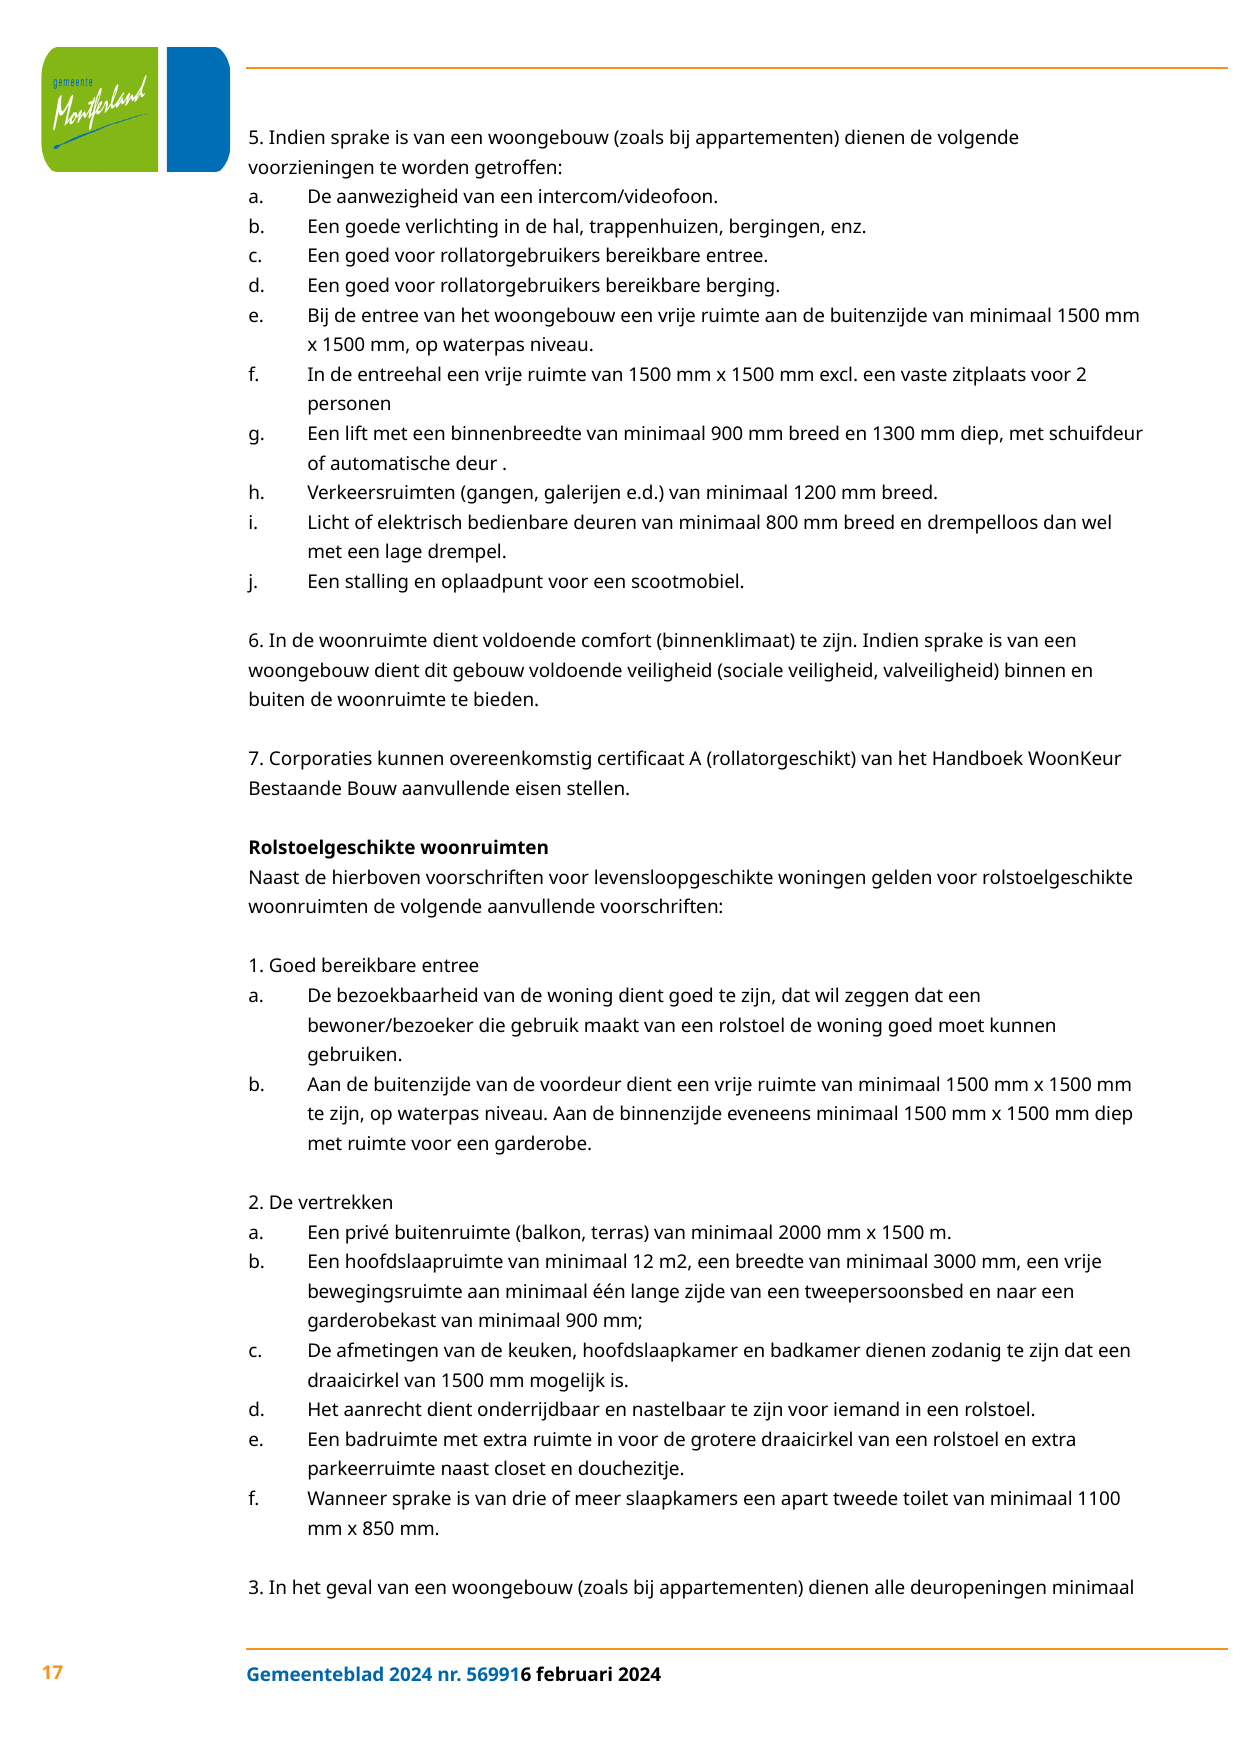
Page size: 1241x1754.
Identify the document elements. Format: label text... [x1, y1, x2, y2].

list De bezoekbaarheid van de woning dient goed te zijn, dat wil zeggen dat een bewoner/bezoeker die gebruik maakt van een rolstoel de woning goed moet kunnen gebruiken. [248, 982, 1152, 1067]
list Een badruimte met extra ruimte in voor de grotere draaicirkel van een rolstoel en extra parkeerruimte naast closet en douchezitje. [248, 1426, 1152, 1481]
text Rolstoelgeschikte woonruimten [248, 834, 1152, 860]
list De aanwezigheid van een intercom/videofoon. [248, 183, 1152, 209]
text voorzieningen te worden getroffen: [248, 154, 1152, 180]
text 7. Corporaties kunnen overeenkomstig certificaat A (rollatorgeschikt) van het Handboek WoonKeur Bestaande Bouw aanvullende eisen stellen. [248, 746, 1152, 801]
list Verkeersruimten (gangen, galerijen e.d.) van minimaal 1200 mm breed. [248, 479, 1152, 505]
text 5. Indien sprake is van een woongebouw (zoals bij appartementen) dienen de volgende [248, 124, 1152, 150]
list Een lift met een binnenbreedte van minimaal 900 mm breed en 1300 mm diep, met schuifdeur of automatische deur . [248, 420, 1152, 476]
list Een hoofdslaapruimte van minimaal 12 m2, een breedte van minimaal 3000 mm, een vrije bewegingsruimte aan minimaal één lange zijde van een tweepersoonsbed en naar een garderobekast van minimaal 900 mm; [248, 1248, 1152, 1333]
text 3. In het geval van een woongebouw (zoals bij appartementen) dienen alle deuropeningen minimaal [248, 1574, 1152, 1600]
list In de entreehal een vrije ruimte van 1500 mm x 1500 mm excl. een vaste zitplaats voor 2 personen [248, 361, 1152, 416]
list Een goed voor rollatorgebruikers bereikbare entree. [248, 243, 1152, 268]
text 2. De vertrekken [248, 1189, 1152, 1215]
list Een privé buitenruimte (balkon, terras) van minimaal 2000 mm x 1500 m. [248, 1219, 1152, 1245]
list Een stalling en oplaadpunt voor een scootmobiel. [248, 568, 1152, 594]
text 1. Goed bereikbare entree [248, 953, 1152, 978]
text Naast de hierboven voorschriften voor levensloopgeschikte woningen gelden voor rolstoelgeschikte woonruimten de volgende aanvullende voorschriften: [248, 864, 1152, 919]
list Bij de entree van het woongebouw een vrije ruimte aan de buitenzijde van minimaal 1500 mm x 1500 mm, op waterpas niveau. [248, 302, 1152, 357]
picture [41, 47, 231, 172]
list De afmetingen van de keuken, hoofdslaapkamer en badkamer dienen zodanig te zijn dat een draaicirkel van 1500 mm mogelijk is. [248, 1337, 1152, 1393]
list Een goede verlichting in de hal, trappenhuizen, bergingen, enz. [248, 213, 1152, 239]
text 6. In de woonruimte dient voldoende comfort (binnenklimaat) te zijn. Indien sprake is van een woongebouw dient dit gebouw voldoende veiligheid (sociale veiligheid, valveiligheid) binnen en buiten de woonruimte te bieden. [248, 627, 1152, 712]
list Aan de buitenzijde van de voordeur dient een vrije ruimte van minimaal 1500 mm x 1500 mm te zijn, op waterpas niveau. Aan de binnenzijde eveneens minimaal 1500 mm x 1500 mm diep met ruimte voor een garderobe. [248, 1071, 1152, 1156]
list Wanneer sprake is van drie of meer slaapkamers een apart tweede toilet van minimaal 1100 mm x 850 mm. [248, 1485, 1152, 1541]
list Licht of elektrisch bedienbare deuren van minimaal 800 mm breed en drempelloos dan wel met een lage drempel. [248, 509, 1152, 564]
list Een goed voor rollatorgebruikers bereikbare berging. [248, 272, 1152, 298]
list Het aanrecht dient onderrijdbaar en nastelbaar te zijn voor iemand in een rolstoel. [248, 1396, 1152, 1422]
